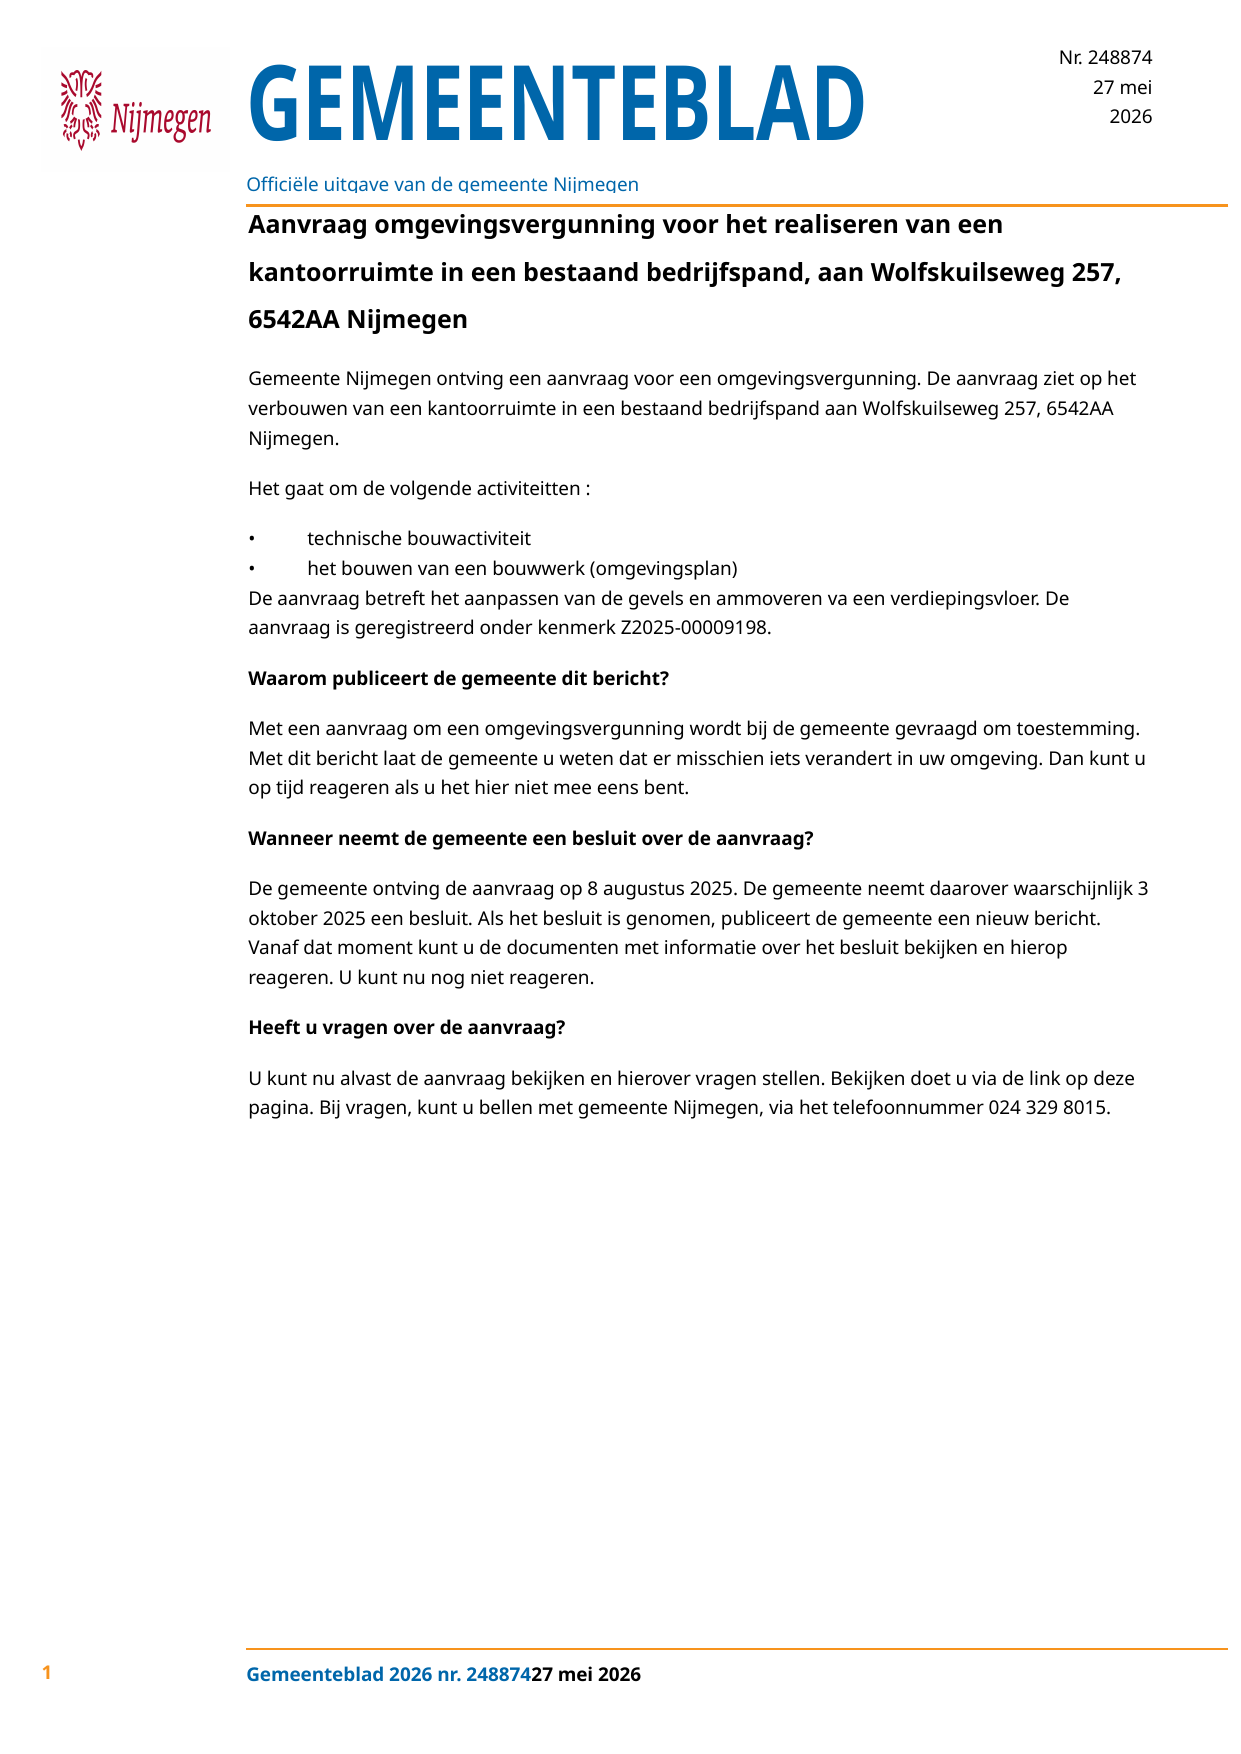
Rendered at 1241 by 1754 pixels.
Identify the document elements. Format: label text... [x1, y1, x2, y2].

text Gemeente Nijmegen ontving een aanvraag voor een omgevingsvergunning. De aanvraag ziet op het verbouwen van een kantoorruimte in een bestaand bedrijfspand aan Wolfskuilseweg 257, 6542AA Nijmegen. [248, 366, 1152, 450]
list het bouwen van een bouwwerk (omgevingsplan) [248, 555, 1152, 581]
text De gemeente ontving de aanvraag op 8 augustus 2025. De gemeente neemt daarover waarschijnlijk 3 oktober 2025 een besluit. Als het besluit is genomen, publiceert de gemeente een nieuw bericht. Vanaf dat moment kunt u de documenten met informatie over het besluit bekijken en hierop reageren. U kunt nu nog niet reageren. [248, 875, 1152, 989]
picture [41, 47, 231, 172]
text Het gaat om de volgende activiteitten : [248, 475, 1152, 501]
text De aanvraag betreft het aanpassen van de gevels en ammoveren va een verdiepingsvloer. De aanvraag is geregistreerd onder kenmerk Z2025-00009198. [248, 585, 1152, 640]
text Met een aanvraag om een omgevingsvergunning wordt bij de gemeente gevraagd om toestemming. Met dit bericht laat de gemeente u weten dat er misschien iets verandert in uw omgeving. Dan kunt u op tijd reageren als u het hier niet mee eens bent. [248, 715, 1152, 800]
list technische bouwactiviteit [248, 526, 1152, 551]
text Waarom publiceert de gemeente dit bericht? [248, 665, 1152, 690]
text Wanneer neemt de gemeente een besluit over de aanvraag? [248, 825, 1152, 850]
text Heeft u vragen over de aanvraag? [248, 1014, 1152, 1040]
text U kunt nu alvast de aanvraag bekijken en hierover vragen stellen. Bekijken doet u via de link op deze pagina. Bij vragen, kunt u bellen met gemeente Nijmegen, via het telefoonnummer 024 329 8015. [248, 1065, 1152, 1120]
text Aanvraag omgevingsvergunning voor het realiseren van een kantoorruimte in een bestaand bedrijfspand, aan Wolfskuilseweg 257, 6542AA Nijmegen [248, 207, 1152, 336]
